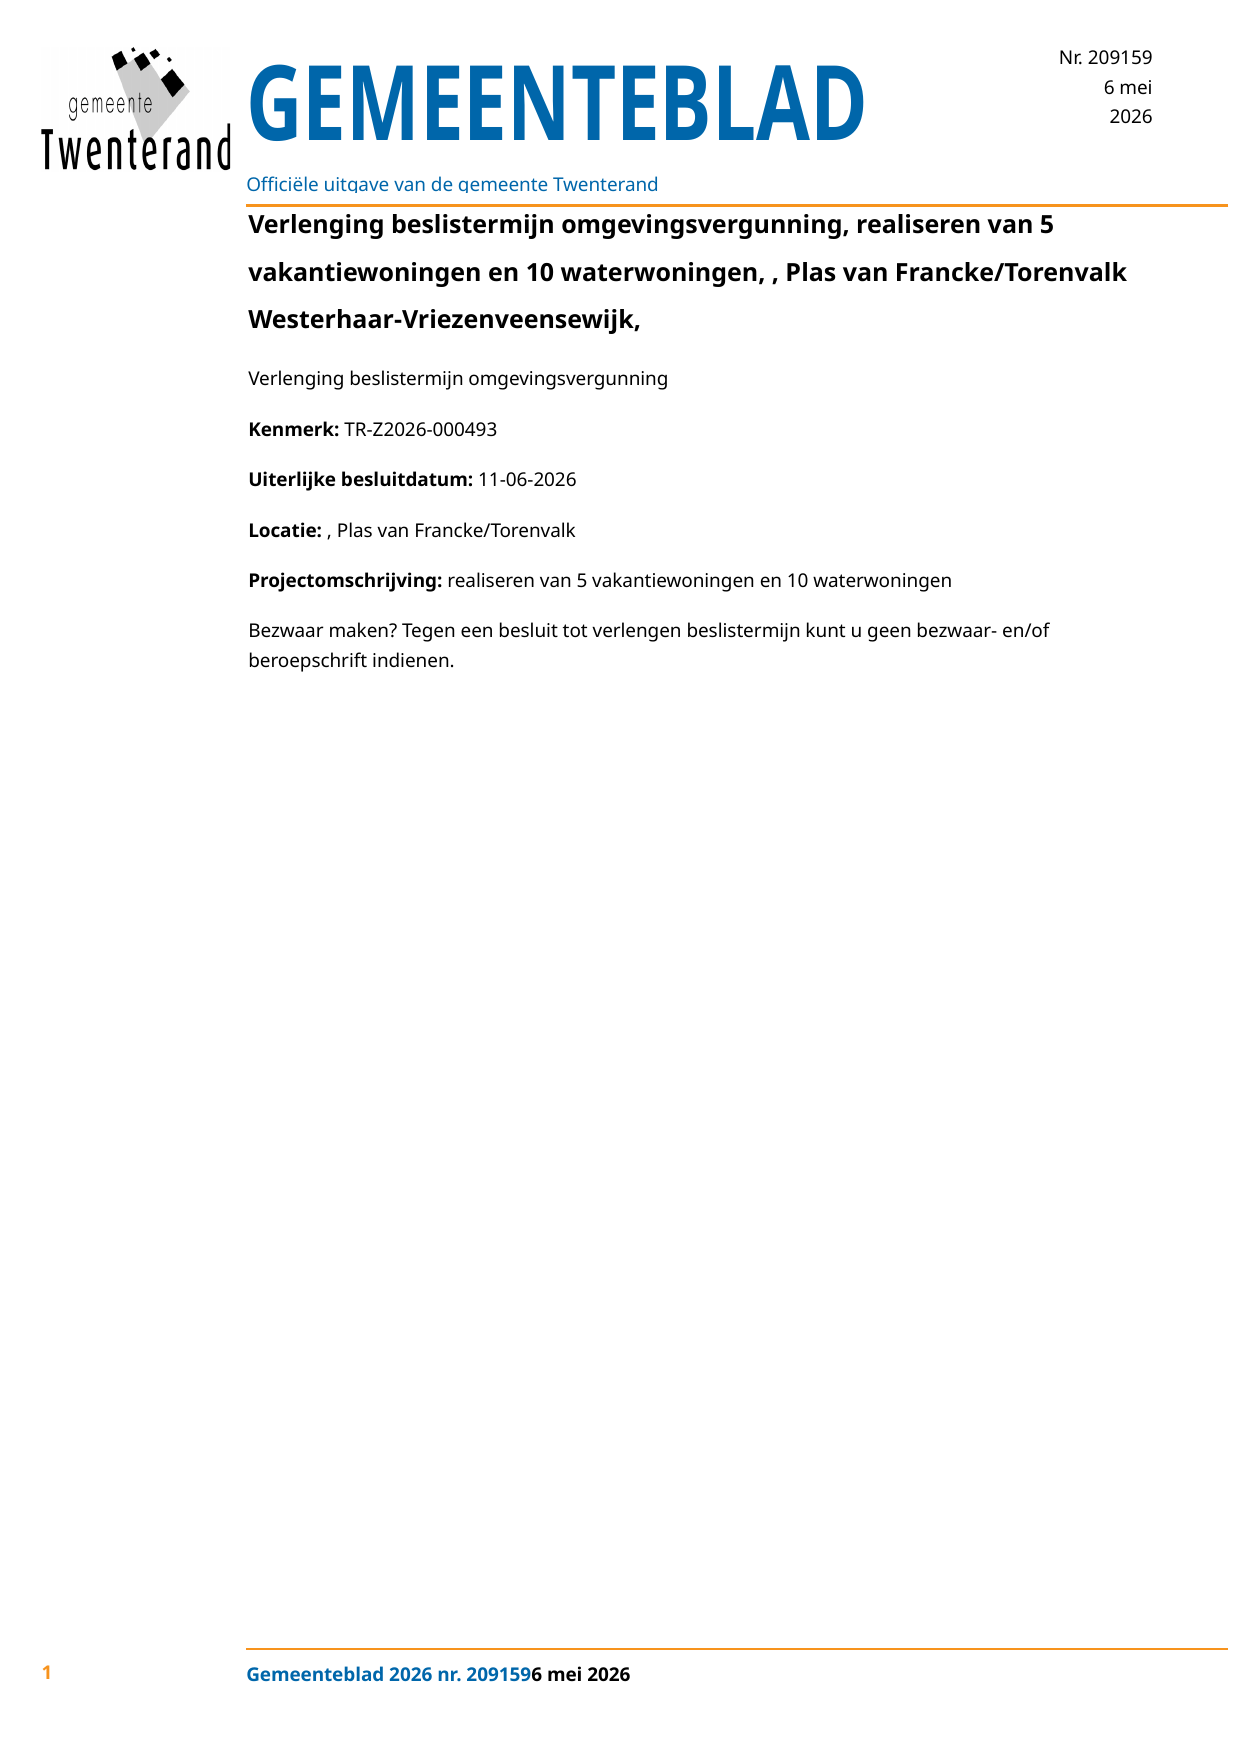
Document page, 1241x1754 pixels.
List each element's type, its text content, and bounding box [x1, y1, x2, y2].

text Verlenging beslistermijn omgevingsvergunning, realiseren van 5 vakantiewoningen en 10 waterwoningen, , Plas van Francke/Torenvalk Westerhaar-Vriezenveensewijk, [248, 207, 1152, 336]
text Locatie: , Plas van Francke/Torenvalk [248, 517, 1152, 542]
text Uiterlijke besluitdatum: 11-06-2026 [248, 466, 1152, 492]
text Verlenging beslistermijn omgevingsvergunning [248, 366, 1152, 391]
picture [41, 47, 231, 172]
text Projectomschrijving: realiseren van 5 vakantiewoningen en 10 waterwoningen [248, 567, 1152, 593]
text Kenmerk: TR-Z2026-000493 [248, 416, 1152, 442]
text Bezwaar maken? Tegen een besluit tot verlengen beslistermijn kunt u geen bezwaar- en/of beroepschrift indienen. [248, 618, 1152, 673]
